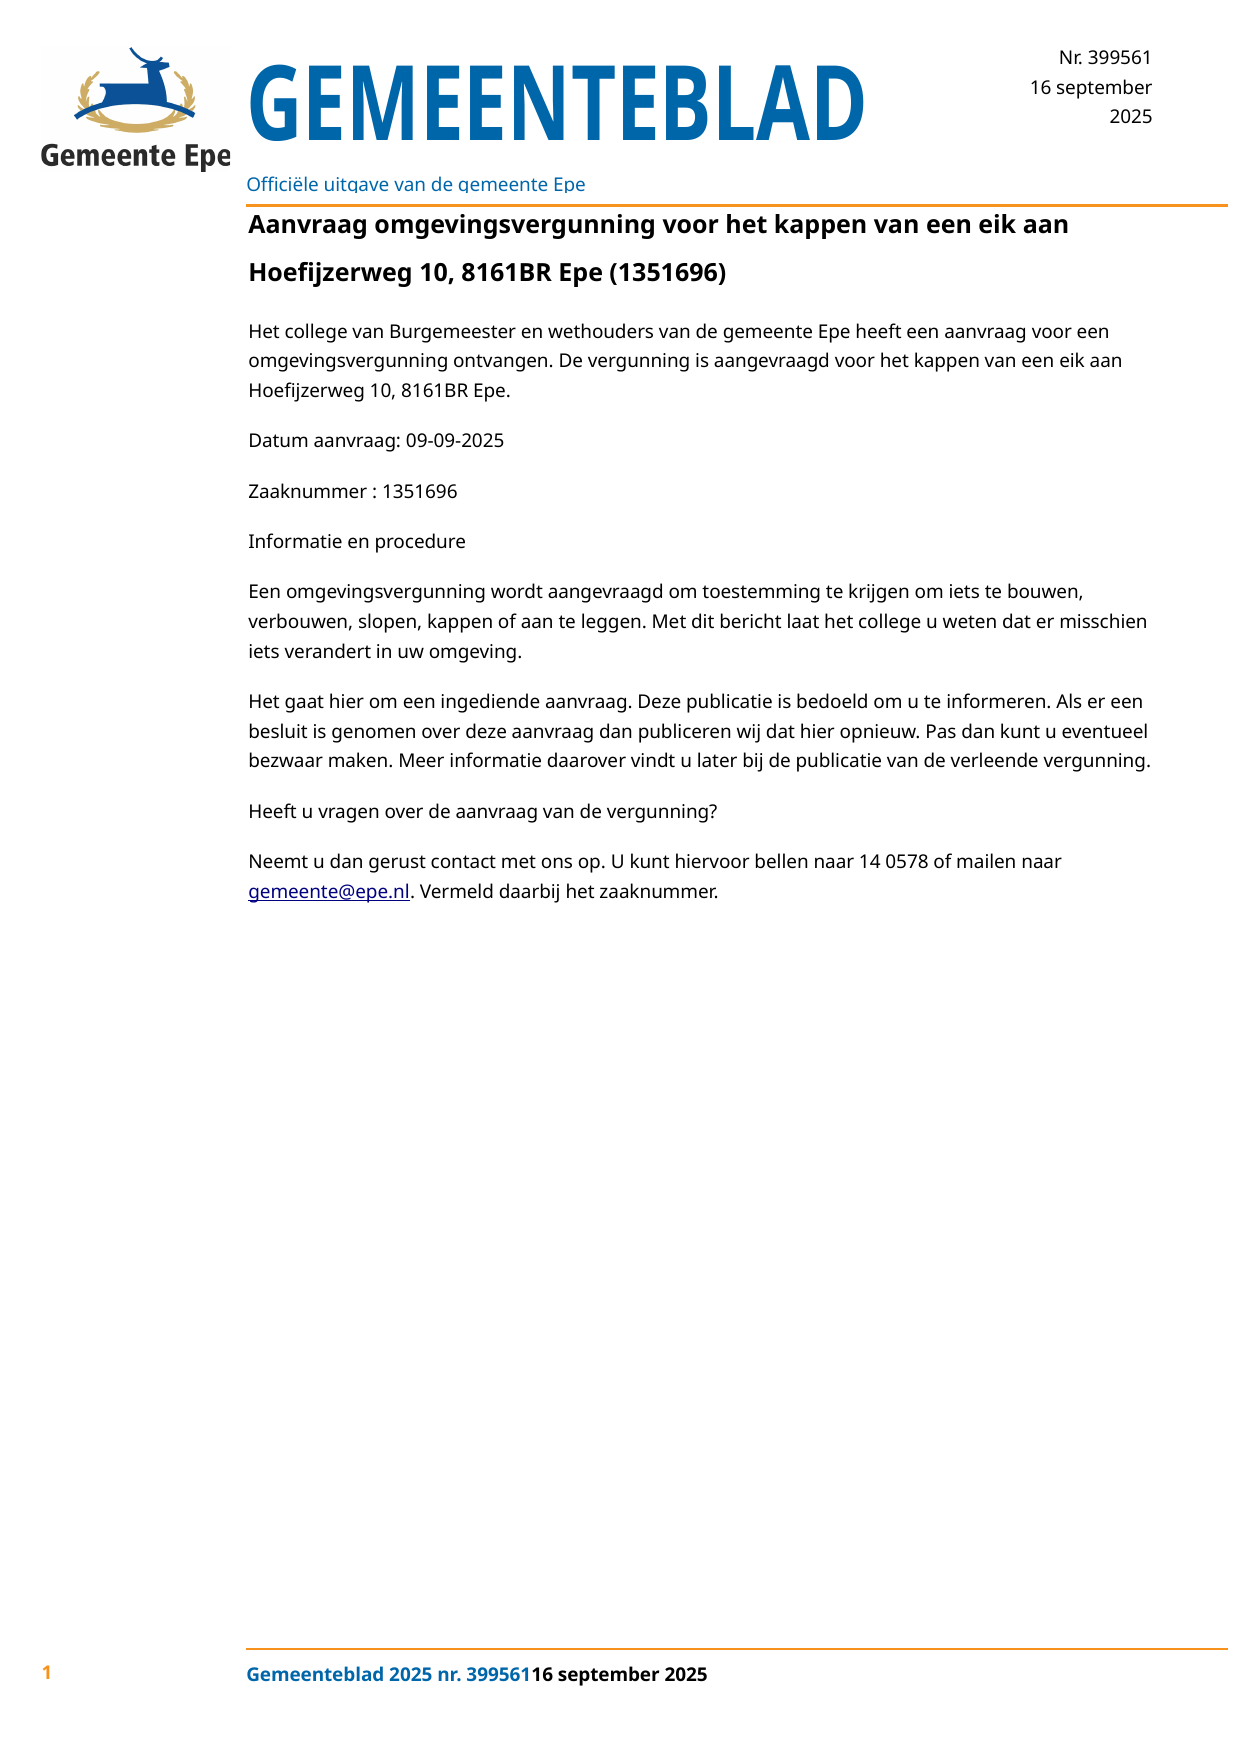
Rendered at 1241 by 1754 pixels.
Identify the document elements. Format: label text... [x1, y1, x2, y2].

text Het college van Burgemeester en wethouders van de gemeente Epe heeft een aanvraag voor een omgevingsvergunning ontvangen. De vergunning is aangevraagd voor het kappen van een eik aan Hoefijzerweg 10, 8161BR Epe. [248, 318, 1152, 403]
text Neemt u dan gerust contact met ons op. U kunt hiervoor bellen naar 14 0578 of mailen naar gemeente@epe.nl. Vermeld daarbij het zaaknummer. [248, 848, 1152, 904]
text Zaaknummer : 1351696 [248, 478, 1152, 504]
text Informatie en procedure [248, 528, 1152, 554]
text Het gaat hier om een ingediende aanvraag. Deze publicatie is bedoeld om u te informeren. Als er een besluit is genomen over deze aanvraag dan publiceren wij dat hier opnieuw. Pas dan kunt u eventueel bezwaar maken. Meer informatie daarover vindt u later bij de publicatie van de verleende vergunning. [248, 688, 1152, 773]
picture [41, 47, 231, 172]
text Datum aanvraag: 09-09-2025 [248, 427, 1152, 453]
text Aanvraag omgevingsvergunning voor het kappen van een eik aan Hoefijzerweg 10, 8161BR Epe (1351696) [248, 207, 1152, 288]
text Heeft u vragen over de aanvraag van de vergunning? [248, 798, 1152, 824]
text Een omgevingsvergunning wordt aangevraagd om toestemming te krijgen om iets te bouwen, verbouwen, slopen, kappen of aan te leggen. Met dit bericht laat het college u weten dat er misschien iets verandert in uw omgeving. [248, 579, 1152, 664]
